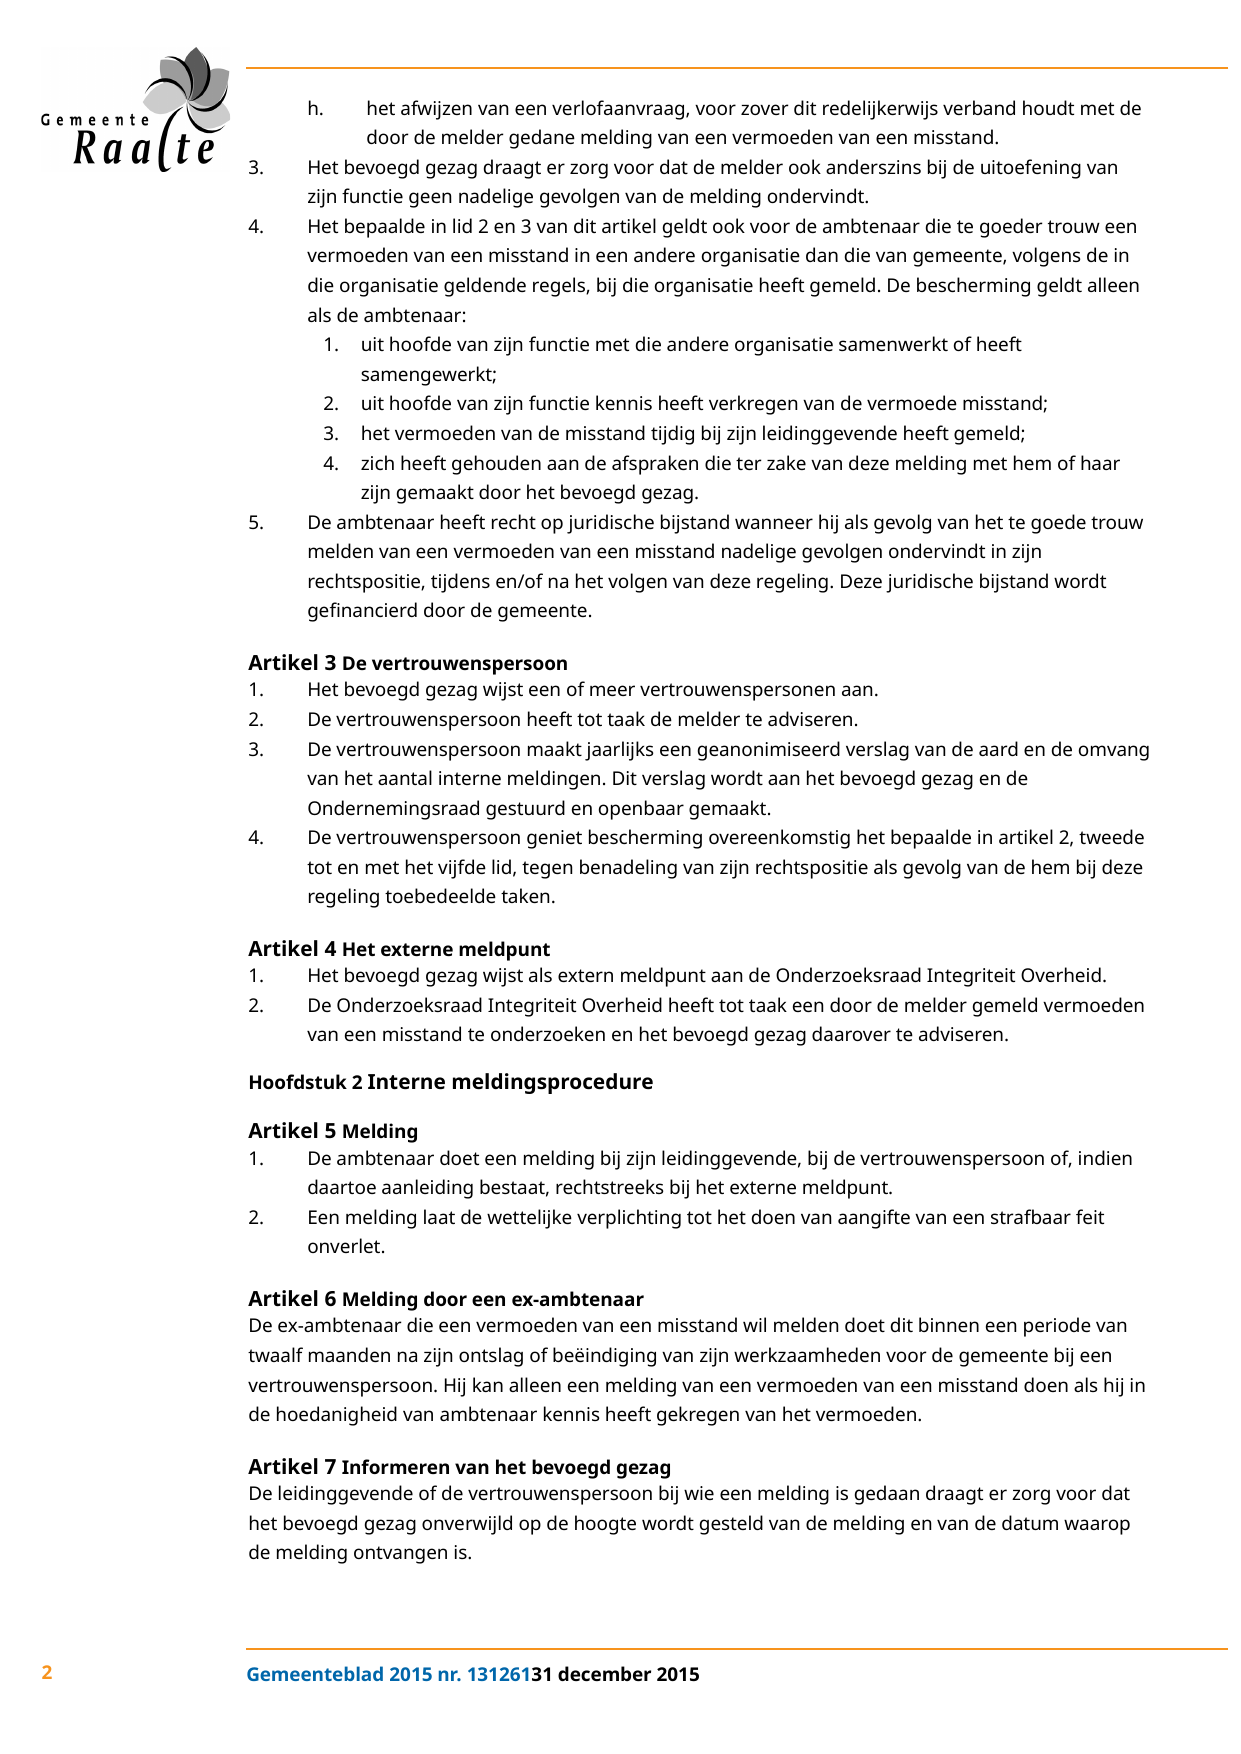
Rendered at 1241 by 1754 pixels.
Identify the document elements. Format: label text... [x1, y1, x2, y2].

text Artikel 3 De vertrouwenspersoon [248, 648, 1152, 677]
list De ambtenaar doet een melding bij zijn leidinggevende, bij de vertrouwenspersoon of, indien daartoe aanleiding bestaat, rechtstreeks bij het externe meldpunt. [248, 1145, 1152, 1200]
list De ambtenaar heeft recht op juridische bijstand wanneer hij als gevolg van het te goede trouw melden van een vermoeden van een misstand nadelige gevolgen ondervindt in zijn rechtspositie, tijdens en/of na het volgen van deze regeling. Deze juridische bijstand wordt gefinancierd door de gemeente. [248, 509, 1152, 623]
list Het bevoegd gezag draagt er zorg voor dat de melder ook anderszins bij de uitoefening van zijn functie geen nadelige gevolgen van de melding ondervindt. [248, 154, 1152, 209]
text De ex-ambtenaar die een vermoeden van een misstand wil melden doet dit binnen een periode van twaalf maanden na zijn ontslag of beëindiging van zijn werkzaamheden voor de gemeente bij een vertrouwenspersoon. Hij kan alleen een melding van een vermoeden van een misstand doen als hij in de hoedanigheid van ambtenaar kennis heeft gekregen van het vermoeden. [248, 1313, 1152, 1427]
list zich heeft gehouden aan de afspraken die ter zake van deze melding met hem of haar zijn gemaakt door het bevoegd gezag. [323, 450, 1152, 505]
picture [41, 47, 231, 172]
list uit hoofde van zijn functie kennis heeft verkregen van de vermoede misstand; [323, 391, 1152, 416]
text Artikel 6 Melding door een ex-ambtenaar [248, 1284, 1152, 1313]
list De vertrouwenspersoon heeft tot taak de melder te adviseren. [248, 706, 1152, 732]
list De vertrouwenspersoon geniet bescherming overeenkomstig het bepaalde in artikel 2, tweede tot en met het vijfde lid, tegen benadeling van zijn rechtspositie als gevolg van de hem bij deze regeling toebedeelde taken. [248, 824, 1152, 909]
list De vertrouwenspersoon maakt jaarlijks een geanonimiseerd verslag van de aard en de omvang van het aantal interne meldingen. Dit verslag wordt aan het bevoegd gezag en de Ondernemingsraad gestuurd en openbaar gemaakt. [248, 736, 1152, 821]
text Artikel 5 Melding [248, 1117, 1152, 1145]
text Artikel 7 Informeren van het bevoegd gezag [248, 1452, 1152, 1480]
text De leidinggevende of de vertrouwenspersoon bij wie een melding is gedaan draagt er zorg voor dat het bevoegd gezag onverwijld op de hoogte wordt gesteld van de melding en van de datum waarop de melding ontvangen is. [248, 1480, 1152, 1565]
list het afwijzen van een verlofaanvraag, voor zover dit redelijkerwijs verband houdt met de door de melder gedane melding van een vermoeden van een misstand. [307, 95, 1152, 150]
list Het bevoegd gezag wijst een of meer vertrouwenspersonen aan. [248, 677, 1152, 702]
list De Onderzoeksraad Integriteit Overheid heeft tot taak een door de melder gemeld vermoeden van een misstand te onderzoeken en het bevoegd gezag daarover te adviseren. [248, 992, 1152, 1047]
list Een melding laat de wettelijke verplichting tot het doen van aangifte van een strafbaar feit onverlet. [248, 1204, 1152, 1259]
list Het bevoegd gezag wijst als extern meldpunt aan de Onderzoeksraad Integriteit Overheid. [248, 962, 1152, 988]
list uit hoofde van zijn functie met die andere organisatie samenwerkt of heeft samengewerkt; [323, 331, 1152, 387]
text Artikel 4 Het externe meldpunt [248, 934, 1152, 962]
list Het bepaalde in lid 2 en 3 van dit artikel geldt ook voor de ambtenaar die te goeder trouw een vermoeden van een misstand in een andere organisatie dan die van gemeente, volgens de in die organisatie geldende regels, bij die organisatie heeft gemeld. De bescherming geldt alleen als de ambtenaar: [248, 213, 1152, 328]
text Hoofdstuk 2 Interne meldingsprocedure [248, 1067, 1152, 1096]
list het vermoeden van de misstand tijdig bij zijn leidinggevende heeft gemeld; [323, 420, 1152, 446]
